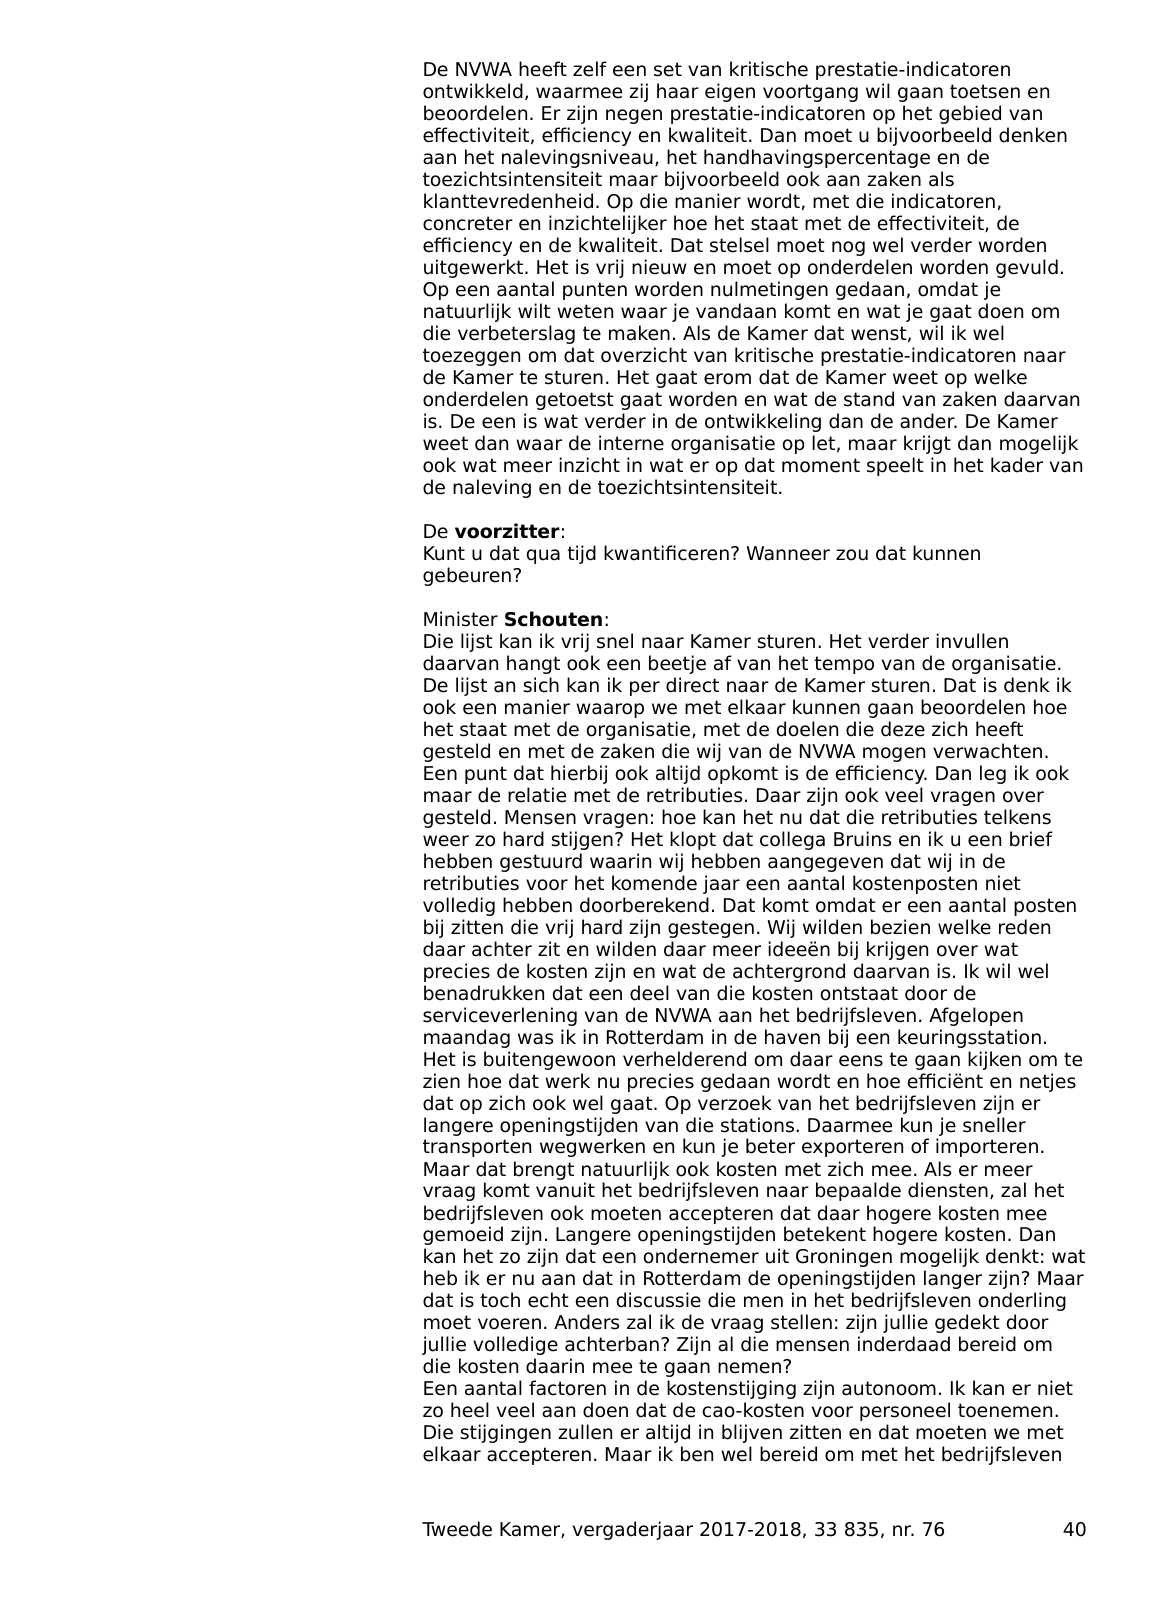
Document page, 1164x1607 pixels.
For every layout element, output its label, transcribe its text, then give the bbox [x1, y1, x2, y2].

text Een punt dat hierbij ook altijd opkomt is de efficiency. Dan leg ik ook maar de relatie met de retributies. Daar zijn ook veel vragen over gesteld. Mensen vragen: hoe kan het nu dat die retributies telkens weer zo hard stijgen? Het klopt dat collega Bruins en ik u een brief hebben gestuurd waarin wij hebben aangegeven dat wij in de retributies voor het komende jaar een aantal kostenposten niet volledig hebben doorberekend. Dat komt omdat er een aantal posten bij zitten die vrij hard zijn gestegen. Wij wilden bezien welke reden daar achter zit en wilden daar meer ideeën bij krijgen over wat precies de kosten zijn en wat de achtergrond daarvan is. Ik wil wel benadrukken dat een deel van die kosten ontstaat door de serviceverlening van de NVWA aan het bedrijfsleven. Afgelopen maandag was ik in Rotterdam in de haven bij een keuringsstation. Het is buitengewoon verhelderend om daar eens te gaan kijken om te zien hoe dat werk nu precies gedaan wordt en hoe efficiënt en netjes dat op zich ook wel gaat. Op verzoek van het bedrijfsleven zijn er langere openingstijden van die stations. Daarmee kun je sneller transporten wegwerken en kun je beter exporteren of importeren. Maar dat brengt natuurlijk ook kosten met zich mee. Als er meer vraag komt vanuit het bedrijfsleven naar bepaalde diensten, zal het bedrijfsleven ook moeten accepteren dat daar hogere kosten mee gemoeid zijn. Langere openingstijden betekent hogere kosten. Dan kan het zo zijn dat een ondernemer uit Groningen mogelijk denkt: wat heb ik er nu aan dat in Rotterdam de openingstijden langer zijn? Maar dat is toch echt een discussie die men in het bedrijfsleven onderling moet voeren. Anders zal ik de vraag stellen: zijn jullie gedekt door jullie volledige achterban? Zijn al die mensen inderdaad bereid om die kosten daarin mee te gaan nemen? [422, 763, 1087, 1378]
text Minister Schouten: [422, 609, 1087, 631]
text Een aantal factoren in de kostenstijging zijn autonoom. Ik kan er niet zo heel veel aan doen dat de cao-kosten voor personeel toenemen. Die stijgingen zullen er altijd in blijven zitten en dat moeten we met elkaar accepteren. Maar ik ben wel bereid om met het bedrijfsleven [422, 1378, 1087, 1466]
text De NVWA heeft zelf een set van kritische prestatie-indicatoren ontwikkeld, waarmee zij haar eigen voortgang wil gaan toetsen en beoordelen. Er zijn negen prestatie-indicatoren op het gebied van effectiviteit, efficiency en kwaliteit. Dan moet u bijvoorbeeld denken aan het nalevingsniveau, het handhavingspercentage en de toezichtsintensiteit maar bijvoorbeeld ook aan zaken als klanttevredenheid. Op die manier wordt, met die indicatoren, concreter en inzichtelijker hoe het staat met de effectiviteit, de efficiency en de kwaliteit. Dat stelsel moet nog wel verder worden uitgewerkt. Het is vrij nieuw en moet op onderdelen worden gevuld. Op een aantal punten worden nulmetingen gedaan, omdat je natuurlijk wilt weten waar je vandaan komt en wat je gaat doen om die verbeterslag te maken. Als de Kamer dat wenst, wil ik wel toezeggen om dat overzicht van kritische prestatie-indicatoren naar de Kamer te sturen. Het gaat erom dat de Kamer weet op welke onderdelen getoetst gaat worden en wat de stand van zaken daarvan is. De een is wat verder in de ontwikkeling dan de ander. De Kamer weet dan waar de interne organisatie op let, maar krijgt dan mogelijk ook wat meer inzicht in wat er op dat moment speelt in het kader van de naleving en de toezichtsintensiteit. [422, 59, 1087, 499]
text Kunt u dat qua tijd kwantificeren? Wanneer zou dat kunnen gebeuren? [422, 543, 1087, 587]
text Die lijst kan ik vrij snel naar Kamer sturen. Het verder invullen daarvan hangt ook een beetje af van het tempo van de organisatie. De lijst an sich kan ik per direct naar de Kamer sturen. Dat is denk ik ook een manier waarop we met elkaar kunnen gaan beoordelen hoe het staat met de organisatie, met de doelen die deze zich heeft gesteld en met de zaken die wij van de NVWA mogen verwachten. [422, 631, 1087, 763]
text De voorzitter: [422, 521, 1087, 543]
